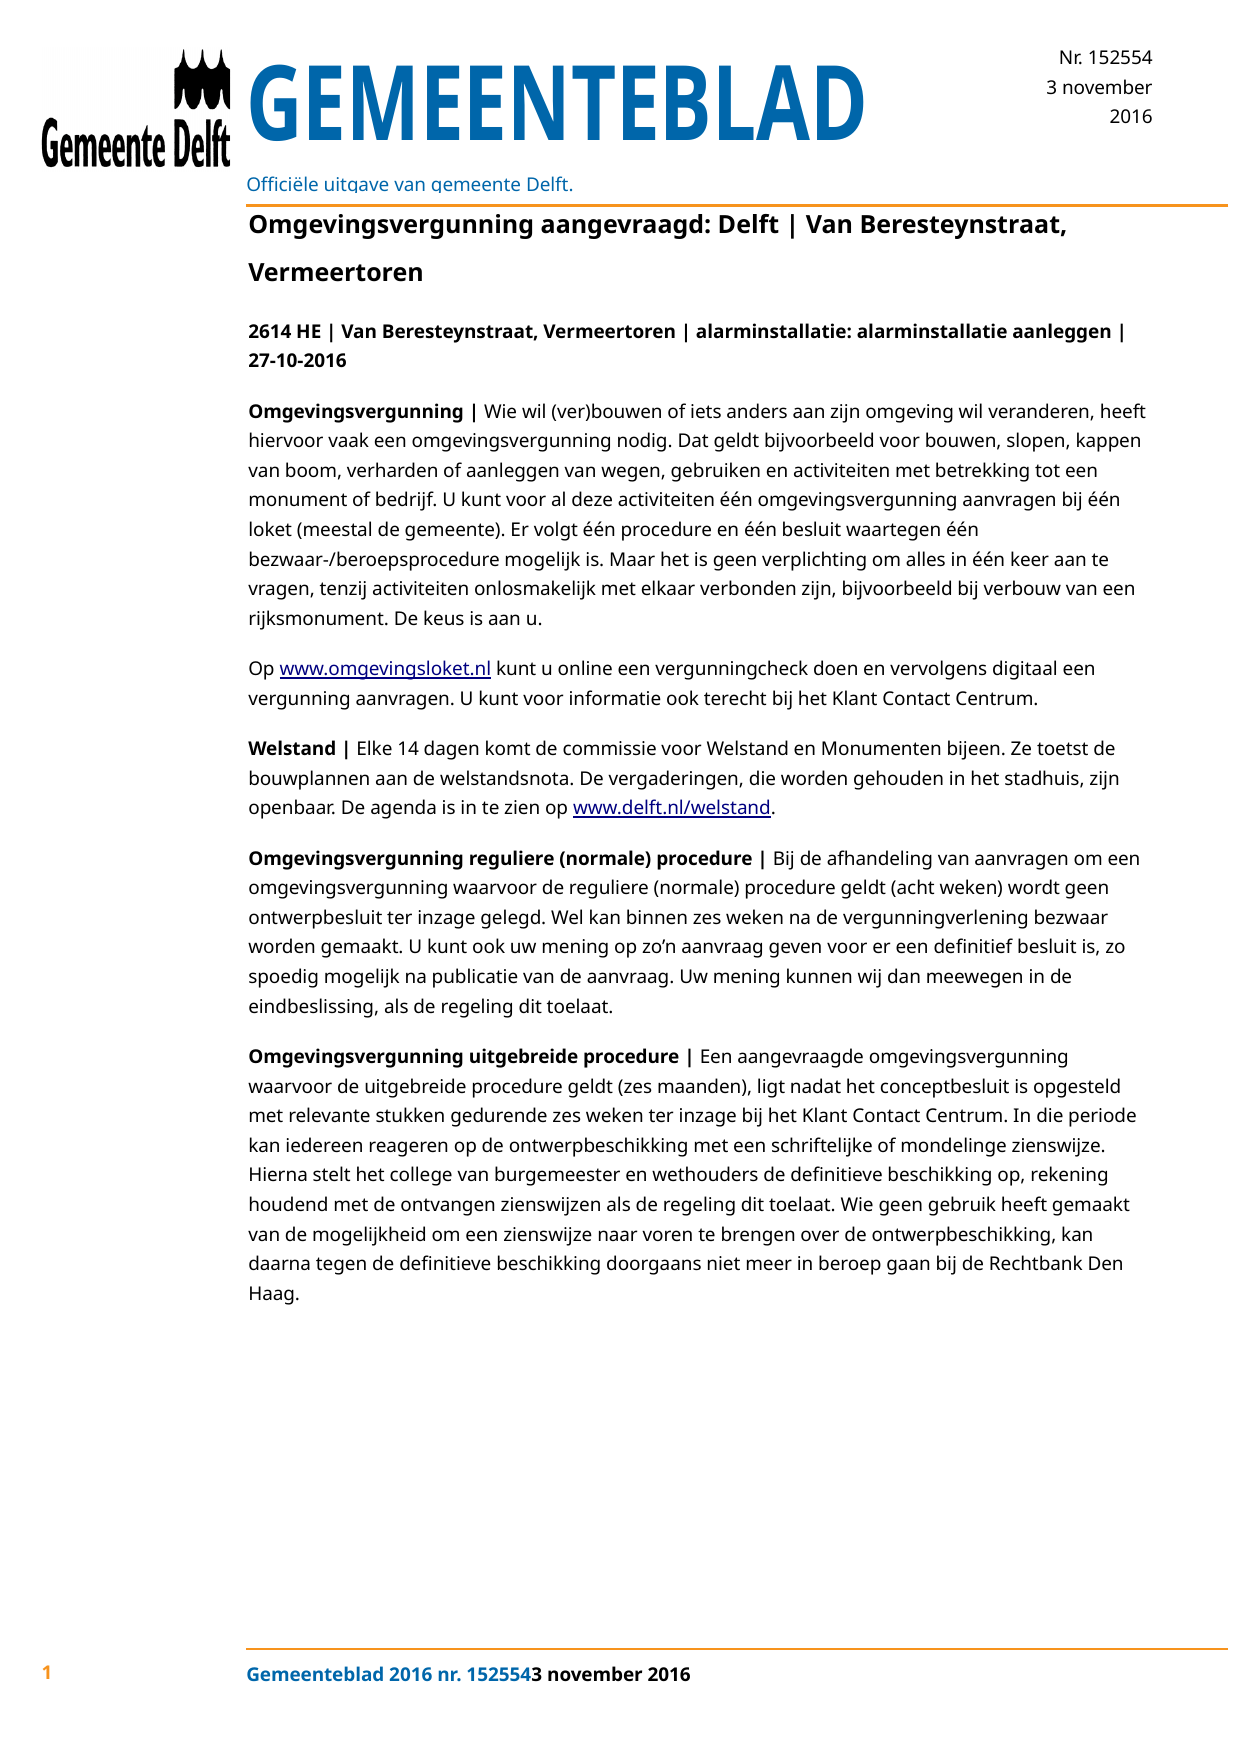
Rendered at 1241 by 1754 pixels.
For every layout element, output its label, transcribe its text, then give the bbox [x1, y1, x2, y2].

text Op www.omgevingsloket.nl kunt u online een vergunningcheck doen en vervolgens digitaal een vergunning aanvragen. U kunt voor informatie ook terecht bij het Klant Contact Centrum. [248, 655, 1152, 711]
picture [41, 47, 231, 172]
text Omgevingsvergunning | Wie wil (ver)bouwen of iets anders aan zijn omgeving wil veranderen, heeft hiervoor vaak een omgevingsvergunning nodig. Dat geldt bijvoorbeeld voor bouwen, slopen, kappen van boom, verharden of aanleggen van wegen, gebruiken en activiteiten met betrekking tot een monument of bedrijf. U kunt voor al deze activiteiten één omgevingsvergunning aanvragen bij één loket (meestal de gemeente). Er volgt één procedure en één besluit waartegen één bezwaar-/beroepsprocedure mogelijk is. Maar het is geen verplichting om alles in één keer aan te vragen, tenzij activiteiten onlosmakelijk met elkaar verbonden zijn, bijvoorbeeld bij verbouw van een rijksmonument. De keus is aan u. [248, 398, 1152, 631]
text 2614 HE | Van Beresteynstraat, Vermeertoren | alarminstallatie: alarminstallatie aanleggen | 27-10-2016 [248, 318, 1152, 373]
text Welstand | Elke 14 dagen komt de commissie voor Welstand en Monumenten bijeen. Ze toetst de bouwplannen aan de welstandsnota. De vergaderingen, die worden gehouden in het stadhuis, zijn openbaar. De agenda is in te zien op www.delft.nl/welstand. [248, 735, 1152, 820]
text Omgevingsvergunning aangevraagd: Delft | Van Beresteynstraat, Vermeertoren [248, 207, 1152, 288]
text Omgevingsvergunning uitgebreide procedure | Een aangevraagde omgevingsvergunning waarvoor de uitgebreide procedure geldt (zes maanden), ligt nadat het conceptbesluit is opgesteld met relevante stukken gedurende zes weken ter inzage bij het Klant Contact Centrum. In die periode kan iedereen reageren op de ontwerpbeschikking met een schriftelijke of mondelinge zienswijze. Hierna stelt het college van burgemeester en wethouders de definitieve beschikking op, rekening houdend met de ontvangen zienswijzen als de regeling dit toelaat. Wie geen gebruik heeft gemaakt van de mogelijkheid om een zienswijze naar voren te brengen over de ontwerpbeschikking, kan daarna tegen de definitieve beschikking doorgaans niet meer in beroep gaan bij de Rechtbank Den Haag. [248, 1043, 1152, 1306]
text Omgevingsvergunning reguliere (normale) procedure | Bij de afhandeling van aanvragen om een omgevingsvergunning waarvoor de reguliere (normale) procedure geldt (acht weken) wordt geen ontwerpbesluit ter inzage gelegd. Wel kan binnen zes weken na de vergunningverlening bezwaar worden gemaakt. U kunt ook uw mening op zo’n aanvraag geven voor er een definitief besluit is, zo spoedig mogelijk na publicatie van de aanvraag. Uw mening kunnen wij dan meewegen in de eindbeslissing, als de regeling dit toelaat. [248, 845, 1152, 1019]
